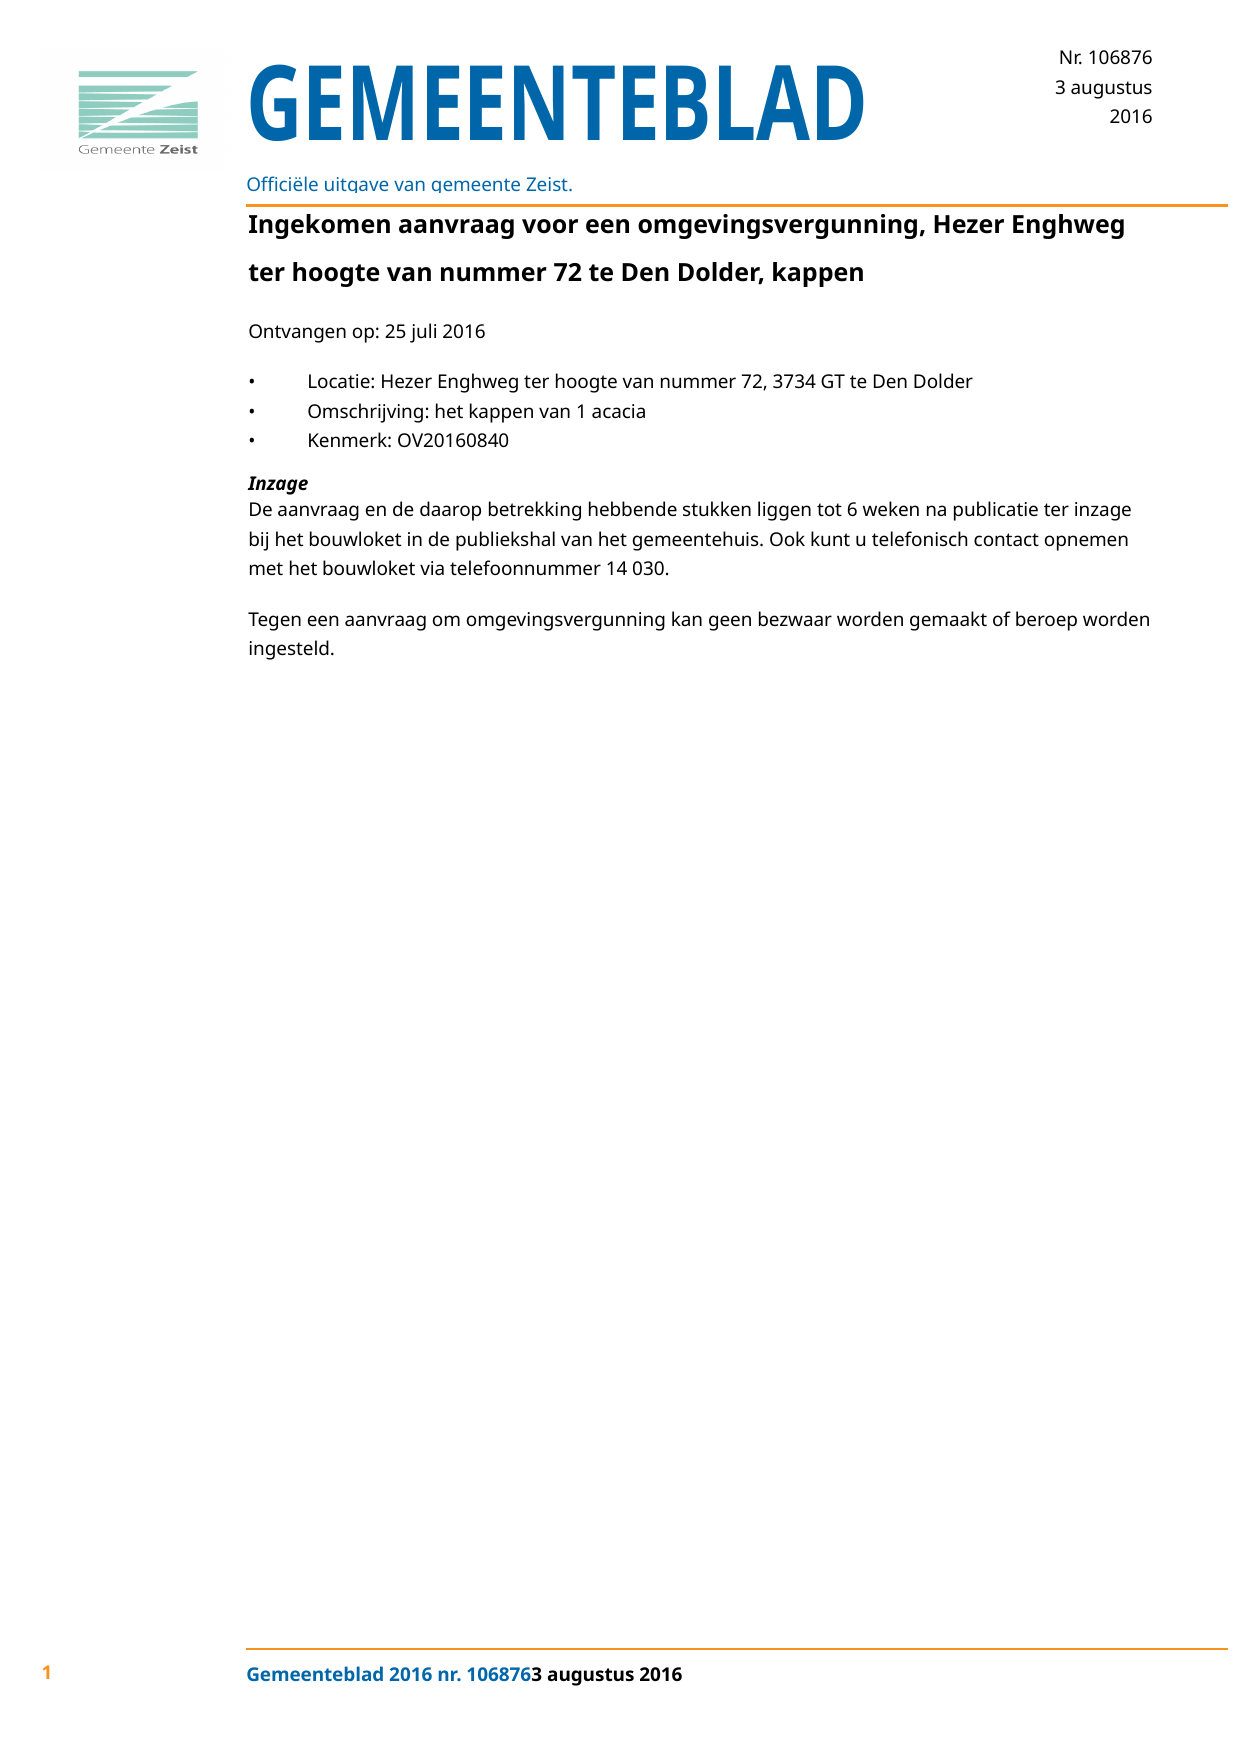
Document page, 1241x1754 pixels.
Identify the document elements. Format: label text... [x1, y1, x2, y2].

list Kenmerk: OV20160840 [248, 427, 1152, 453]
text Ontvangen op: 25 juli 2016 [248, 318, 1152, 344]
text Inzage [248, 471, 1152, 496]
picture [41, 47, 231, 172]
text De aanvraag en de daarop betrekking hebbende stukken liggen tot 6 weken na publicatie ter inzage bij het bouwloket in de publiekshal van het gemeentehuis. Ook kunt u telefonisch contact opnemen met het bouwloket via telefoonnummer 14 030. [248, 496, 1152, 581]
list Locatie: Hezer Enghweg ter hoogte van nummer 72, 3734 GT te Den Dolder [248, 368, 1152, 394]
list Omschrijving: het kappen van 1 acacia [248, 398, 1152, 424]
text Ingekomen aanvraag voor een omgevingsvergunning, Hezer Enghweg ter hoogte van nummer 72 te Den Dolder, kappen [248, 207, 1152, 288]
text Tegen een aanvraag om omgevingsvergunning kan geen bezwaar worden gemaakt of beroep worden ingesteld. [248, 606, 1152, 661]
